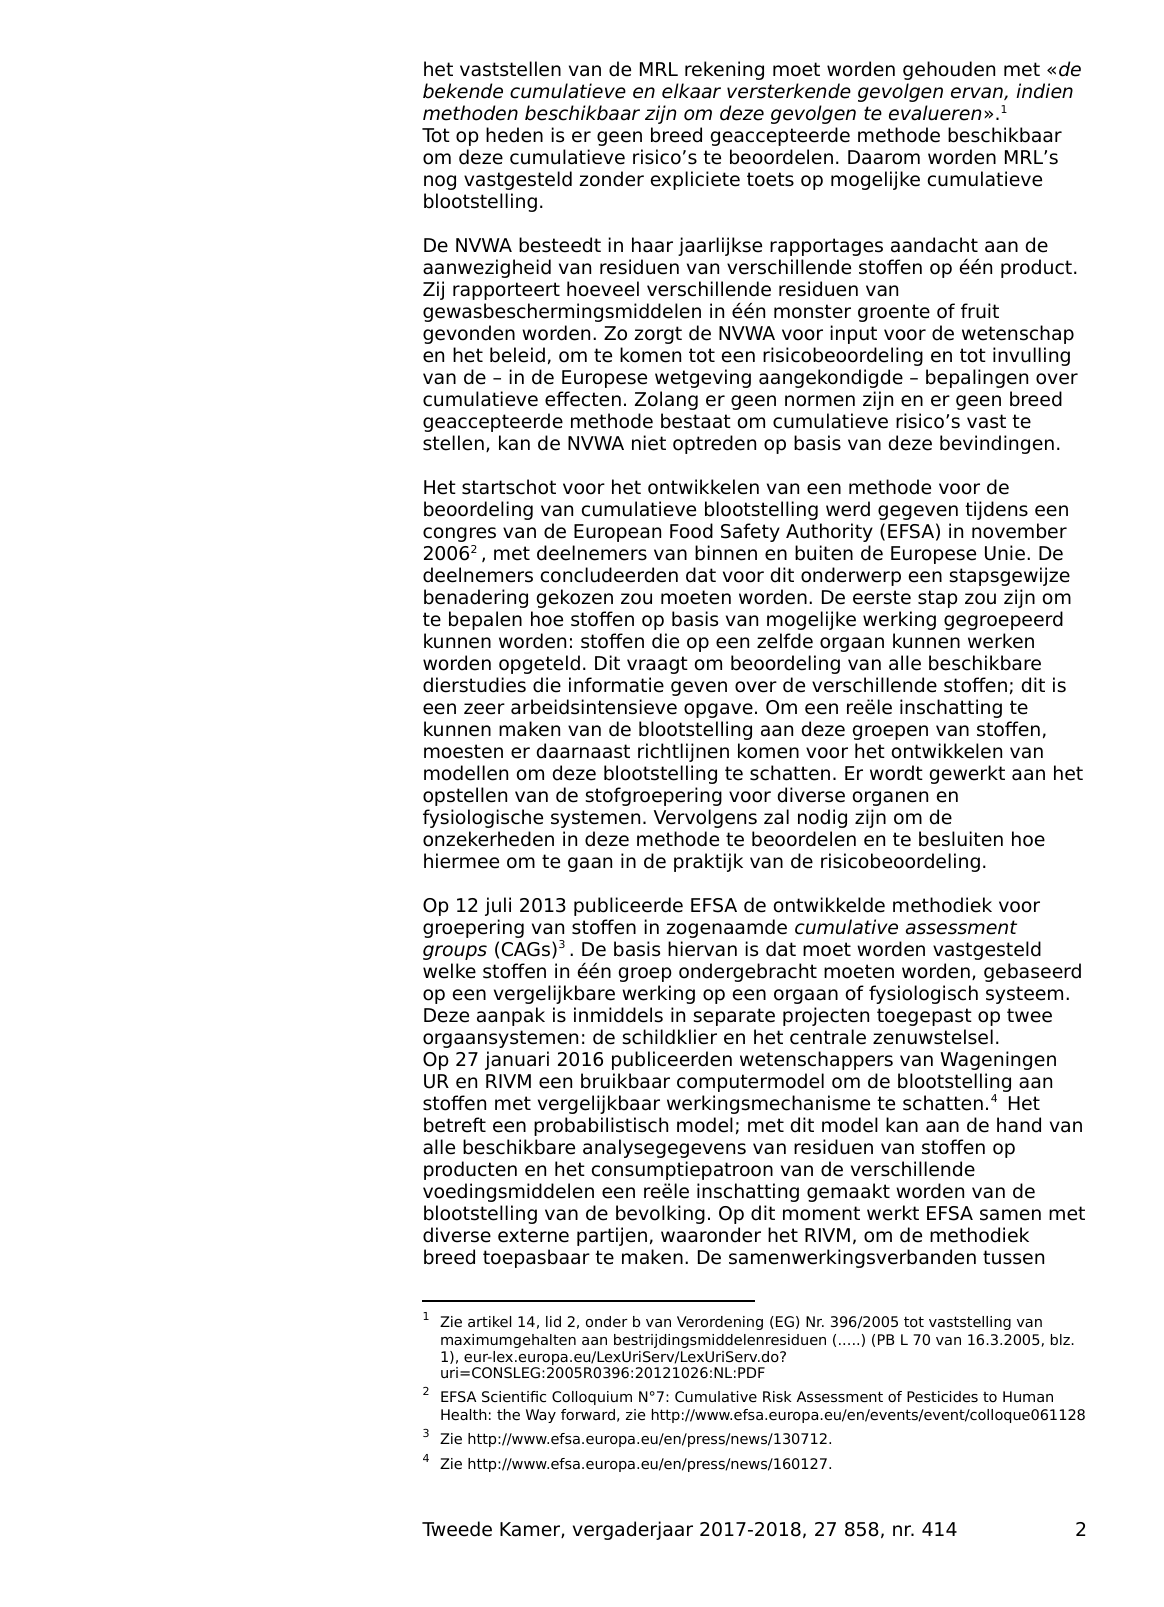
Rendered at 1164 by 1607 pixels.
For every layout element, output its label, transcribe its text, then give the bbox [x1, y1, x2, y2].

text Zie http://www.efsa.europa.eu/en/press/news/160127. [422, 1452, 1087, 1474]
text Op 27 januari 2016 publiceerden wetenschappers van Wageningen UR en RIVM een bruikbaar computermodel om de blootstelling aan stoffen met vergelijkbaar werkingsmechanisme te schatten. Het betreft een probabilistisch model; met dit model kan aan de hand van alle beschikbare analysegegevens van residuen van stoffen op producten en het consumptiepatroon van de verschillende voedingsmiddelen een reële inschatting gemaakt worden van de blootstelling van de bevolking. Op dit moment werkt EFSA samen met diverse externe partijen, waaronder het RIVM, om de methodiek breed toepasbaar te maken. De samenwerkingsverbanden tussen [422, 1049, 1087, 1268]
text Tot op heden is er geen breed geaccepteerde methode beschikbaar om deze cumulatieve risico’s te beoordelen. Daarom worden MRL’s nog vastgesteld zonder expliciete toets op mogelijke cumulatieve blootstelling. [422, 125, 1087, 213]
text Zie artikel 14, lid 2, onder b van Verordening (EG) Nr. 396/2005 tot vaststelling van maximumgehalten aan bestrijdingsmiddelenresiduen (.....) (PB L 70 van 16.3.2005, blz. 1), eur-lex.europa.eu/LexUriServ/LexUriServ.do?uri=CONSLEG:2005R0396:20121026:NL:PDF [422, 1310, 1087, 1382]
text Op 12 juli 2013 publiceerde EFSA de ontwikkelde methodiek voor groepering van stoffen in zogenaamde cumulative assessment groups (CAGs). De basis hiervan is dat moet worden vastgesteld welke stoffen in één groep ondergebracht moeten worden, gebaseerd op een vergelijkbare werking op een orgaan of fysiologisch systeem. Deze aanpak is inmiddels in separate projecten toegepast op twee orgaansystemen: de schildklier en het centrale zenuwstelsel. [422, 895, 1087, 1049]
text het vaststellen van de MRL rekening moet worden gehouden met «de bekende cumulatieve en elkaar versterkende gevolgen ervan, indien methoden beschikbaar zijn om deze gevolgen te evalueren». [422, 59, 1087, 125]
text Het startschot voor het ontwikkelen van een methode voor de beoordeling van cumulatieve blootstelling werd gegeven tijdens een congres van de European Food Safety Authority (EFSA) in november 2006, met deelnemers van binnen en buiten de Europese Unie. De deelnemers concludeerden dat voor dit onderwerp een stapsgewijze benadering gekozen zou moeten worden. De eerste stap zou zijn om te bepalen hoe stoffen op basis van mogelijke werking gegroepeerd kunnen worden: stoffen die op een zelfde orgaan kunnen werken worden opgeteld. Dit vraagt om beoordeling van alle beschikbare dierstudies die informatie geven over de verschillende stoffen; dit is een zeer arbeidsintensieve opgave. Om een reële inschatting te kunnen maken van de blootstelling aan deze groepen van stoffen, moesten er daarnaast richtlijnen komen voor het ontwikkelen van modellen om deze blootstelling te schatten. Er wordt gewerkt aan het opstellen van de stofgroepering voor diverse organen en fysiologische systemen. Vervolgens zal nodig zijn om de onzekerheden in deze methode te beoordelen en te besluiten hoe hiermee om te gaan in de praktijk van de risicobeoordeling. [422, 477, 1087, 873]
text Zie http://www.efsa.europa.eu/en/press/news/130712. [422, 1427, 1087, 1449]
text EFSA Scientific Colloquium N°7: Cumulative Risk Assessment of Pesticides to Human Health: the Way forward, zie http://www.efsa.europa.eu/en/events/event/colloque061128 [422, 1385, 1087, 1424]
text De NVWA besteedt in haar jaarlijkse rapportages aandacht aan de aanwezigheid van residuen van verschillende stoffen op één product. Zij rapporteert hoeveel verschillende residuen van gewasbeschermingsmiddelen in één monster groente of fruit gevonden worden. Zo zorgt de NVWA voor input voor de wetenschap en het beleid, om te komen tot een risicobeoordeling en tot invulling van de – in de Europese wetgeving aangekondigde – bepalingen over cumulatieve effecten. Zolang er geen normen zijn en er geen breed geaccepteerde methode bestaat om cumulatieve risico’s vast te stellen, kan de NVWA niet optreden op basis van deze bevindingen. [422, 235, 1087, 455]
